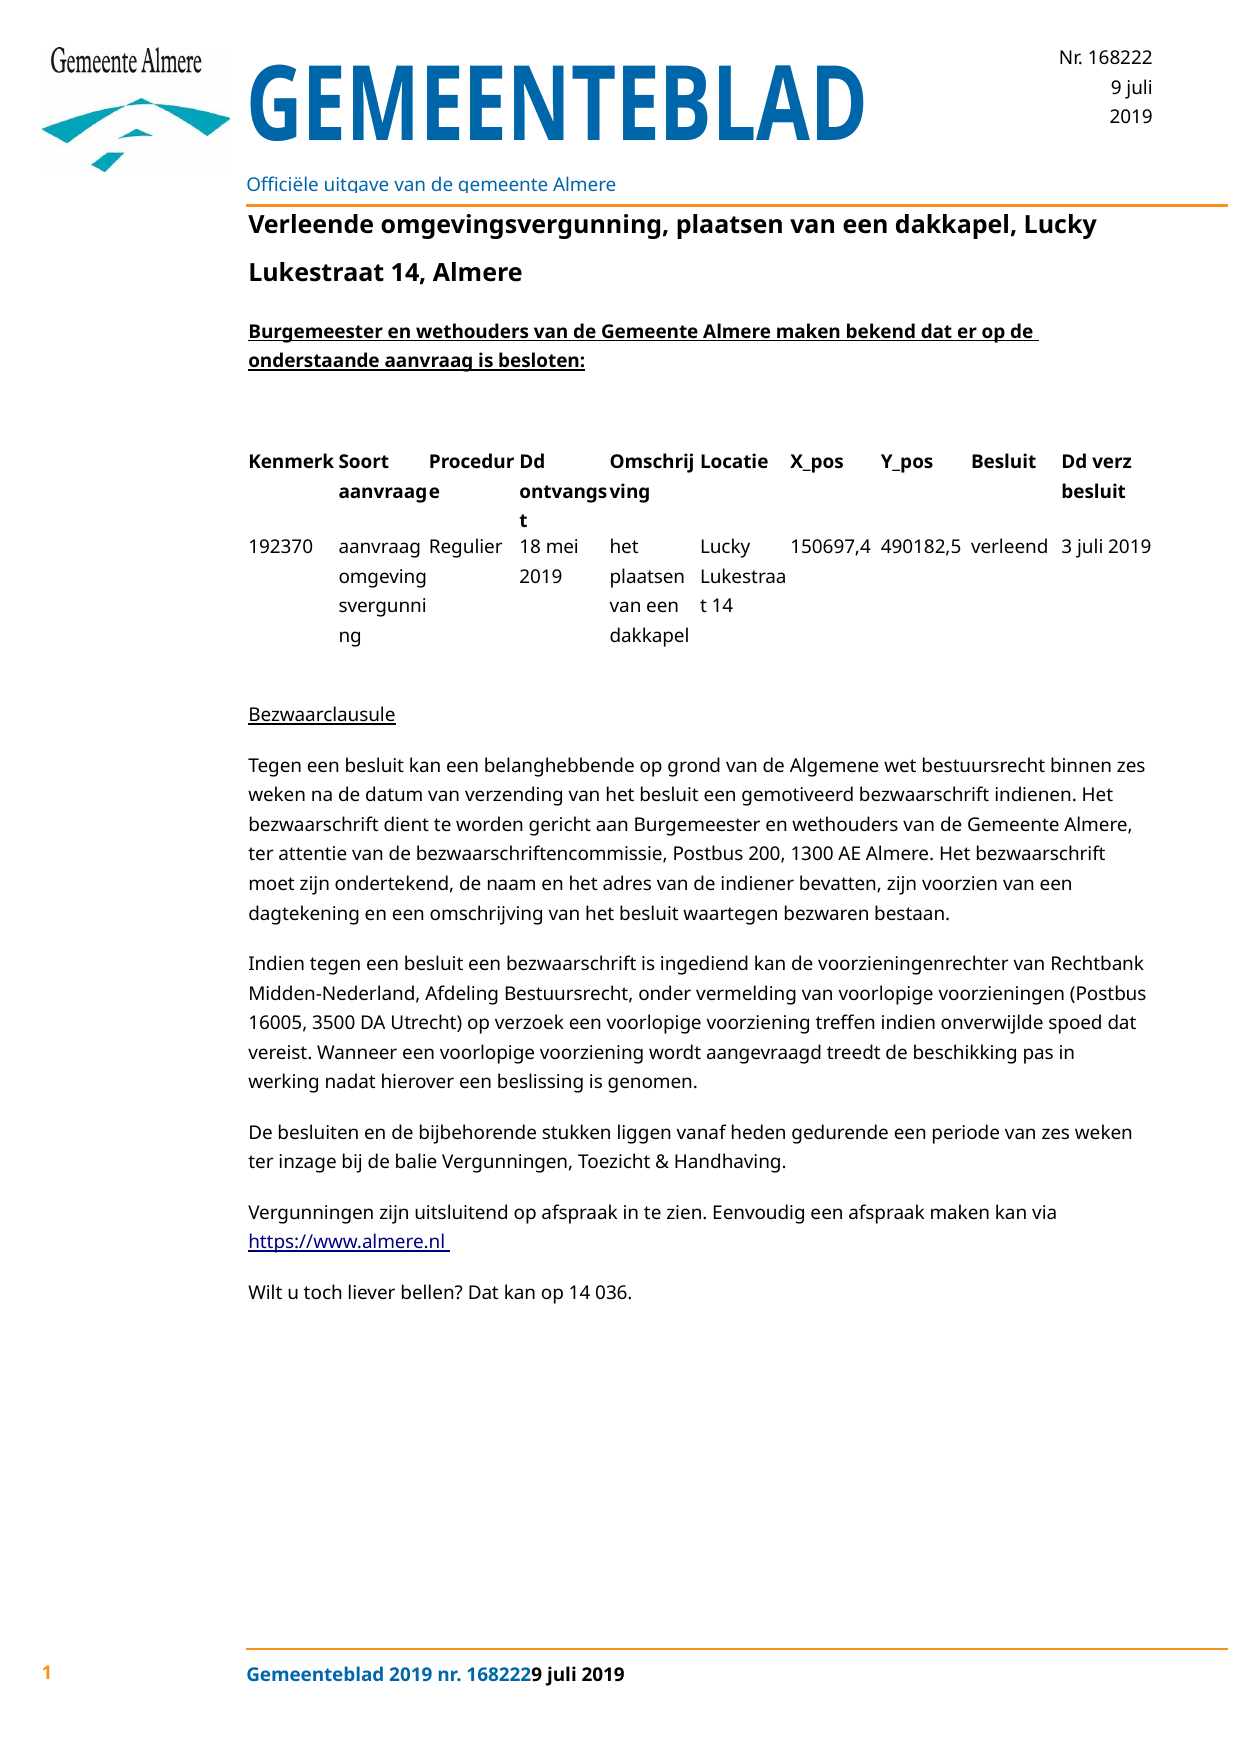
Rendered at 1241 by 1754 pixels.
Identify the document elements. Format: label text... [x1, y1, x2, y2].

picture [41, 47, 231, 172]
table_cell Lucky Lukestraat 14 [700, 533, 790, 648]
text De besluiten en de bijbehorende stukken liggen vanaf heden gedurende een periode van zes weken ter inzage bij de balie Vergunningen, Toezicht & Handhaving. [248, 1119, 1152, 1174]
text Bezwaarclausule [248, 701, 1152, 727]
table_header Dd verz besluit [1061, 449, 1152, 533]
table_header Omschrijving [609, 449, 700, 533]
table_header Dd ontvangst [519, 449, 609, 533]
table_cell 18 mei 2019 [519, 533, 609, 648]
table_cell Regulier [429, 533, 519, 648]
table_header X_pos [790, 449, 881, 533]
table_header Soort aanvraag [338, 449, 429, 533]
table_header Procedure [429, 449, 519, 533]
table_cell 490182,5 [881, 533, 971, 648]
table_cell 150697,4 [790, 533, 881, 648]
table_header Kenmerk [248, 449, 338, 533]
text Burgemeester en wethouders van de Gemeente Almere maken bekend dat er op de onderstaande aanvraag is besloten: [248, 318, 1152, 373]
table_cell aanvraag omgevingsvergunning [338, 533, 429, 648]
text Wilt u toch liever bellen? Dat kan op 14 036. [248, 1279, 1152, 1305]
table_cell het plaatsen van een dakkapel [609, 533, 700, 648]
text Vergunningen zijn uitsluitend op afspraak in te zien. Eenvoudig een afspraak maken kan via https://www.almere.nl [248, 1199, 1152, 1254]
text Verleende omgevingsvergunning, plaatsen van een dakkapel, Lucky Lukestraat 14, Almere [248, 207, 1152, 288]
text Tegen een besluit kan een belanghebbende op grond van de Algemene wet bestuursrecht binnen zes weken na de datum van verzending van het besluit een gemotiveerd bezwaarschrift indienen. Het bezwaarschrift dient te worden gericht aan Burgemeester en wethouders van de Gemeente Almere, ter attentie van de bezwaarschriftencommissie, Postbus 200, 1300 AE Almere. Het bezwaarschrift moet zijn ondertekend, de naam en het adres van de indiener bevatten, zijn voorzien van een dagtekening en een omschrijving van het besluit waartegen bezwaren bestaan. [248, 752, 1152, 926]
table_header Y_pos [881, 449, 971, 533]
table_header Locatie [700, 449, 790, 533]
table_cell 192370 [248, 533, 338, 648]
table_cell verleend [971, 533, 1061, 648]
table_header Besluit [971, 449, 1061, 533]
table_cell 3 juli 2019 [1061, 533, 1152, 648]
text Indien tegen een besluit een bezwaarschrift is ingediend kan de voorzieningenrechter van Rechtbank Midden-Nederland, Afdeling Bestuursrecht, onder vermelding van voorlopige voorzieningen (Postbus 16005, 3500 DA Utrecht) op verzoek een voorlopige voorziening treffen indien onverwijlde spoed dat vereist. Wanneer een voorlopige voorziening wordt aangevraagd treedt de beschikking pas in werking nadat hierover een beslissing is genomen. [248, 950, 1152, 1094]
